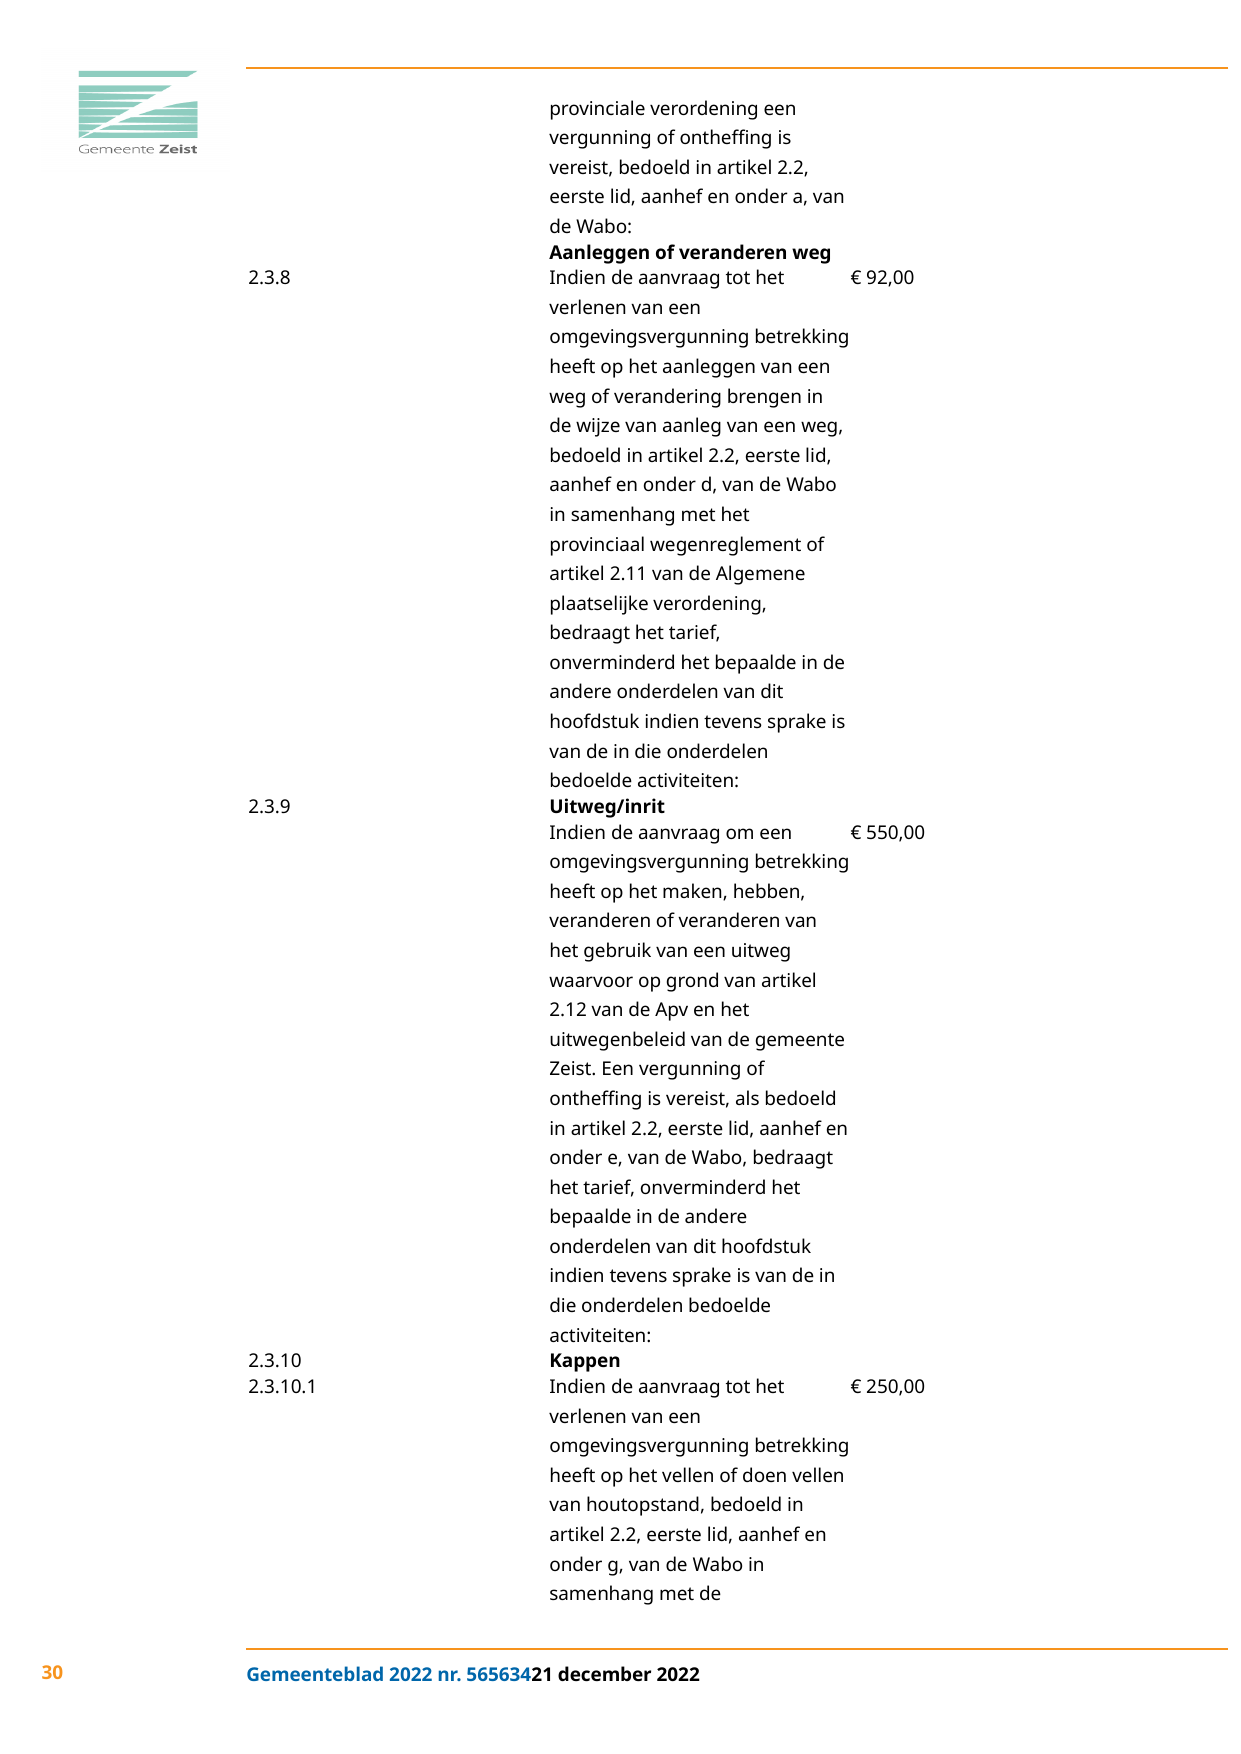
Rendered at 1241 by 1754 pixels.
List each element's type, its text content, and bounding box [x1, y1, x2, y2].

table_cell 2.3.9 [248, 793, 549, 819]
table_cell [248, 819, 549, 1348]
table_cell € 250,00 [850, 1373, 1152, 1606]
table_cell [850, 1348, 1152, 1373]
table_cell € 550,00 [850, 819, 1152, 1348]
table_cell provinciale verordening een vergunning of ontheffing is vereist, bedoeld in artikel 2.2, eerste lid, aanhef en onder a, van de Wabo: [549, 95, 850, 239]
table_cell [850, 239, 1152, 264]
table_cell Indien de aanvraag tot het verlenen van een omgevingsvergunning betrekking heeft op het aanleggen van een weg of verandering brengen in de wijze van aanleg van een weg, bedoeld in artikel 2.2, eerste lid, aanhef en onder d, van de Wabo in samenhang met het provinciaal wegenreglement of artikel 2.11 van de Algemene plaatselijke verordening, bedraagt het tarief, onverminderd het bepaalde in de andere onderdelen van dit hoofdstuk indien tevens sprake is van de in die onderdelen bedoelde activiteiten: [549, 265, 850, 793]
table_cell 2.3.8 [248, 265, 549, 793]
table_cell [248, 239, 549, 264]
table_cell 2.3.10.1 [248, 1373, 549, 1606]
table_cell Indien de aanvraag tot het verlenen van een omgevingsvergunning betrekking heeft op het vellen of doen vellen van houtopstand, bedoeld in artikel 2.2, eerste lid, aanhef en onder g, van de Wabo in samenhang met de [549, 1373, 850, 1606]
table_cell € 92,00 [850, 265, 1152, 793]
table_cell Kappen [549, 1348, 850, 1373]
table_cell Aanleggen of veranderen weg [549, 239, 850, 264]
table_cell 2.3.10 [248, 1348, 549, 1373]
table_cell [850, 793, 1152, 819]
picture [41, 47, 231, 172]
table_cell Indien de aanvraag om een omgevingsvergunning betrekking heeft op het maken, hebben, veranderen of veranderen van het gebruik van een uitweg waarvoor op grond van artikel 2.12 van de Apv en het uitwegenbeleid van de gemeente Zeist. Een vergunning of ontheffing is vereist, als bedoeld in artikel 2.2, eerste lid, aanhef en onder e, van de Wabo, bedraagt het tarief, onverminderd het bepaalde in de andere onderdelen van dit hoofdstuk indien tevens sprake is van de in die onderdelen bedoelde activiteiten: [549, 819, 850, 1348]
table_cell [850, 95, 1152, 239]
table_cell [248, 95, 549, 239]
table_cell Uitweg/inrit [549, 793, 850, 819]
